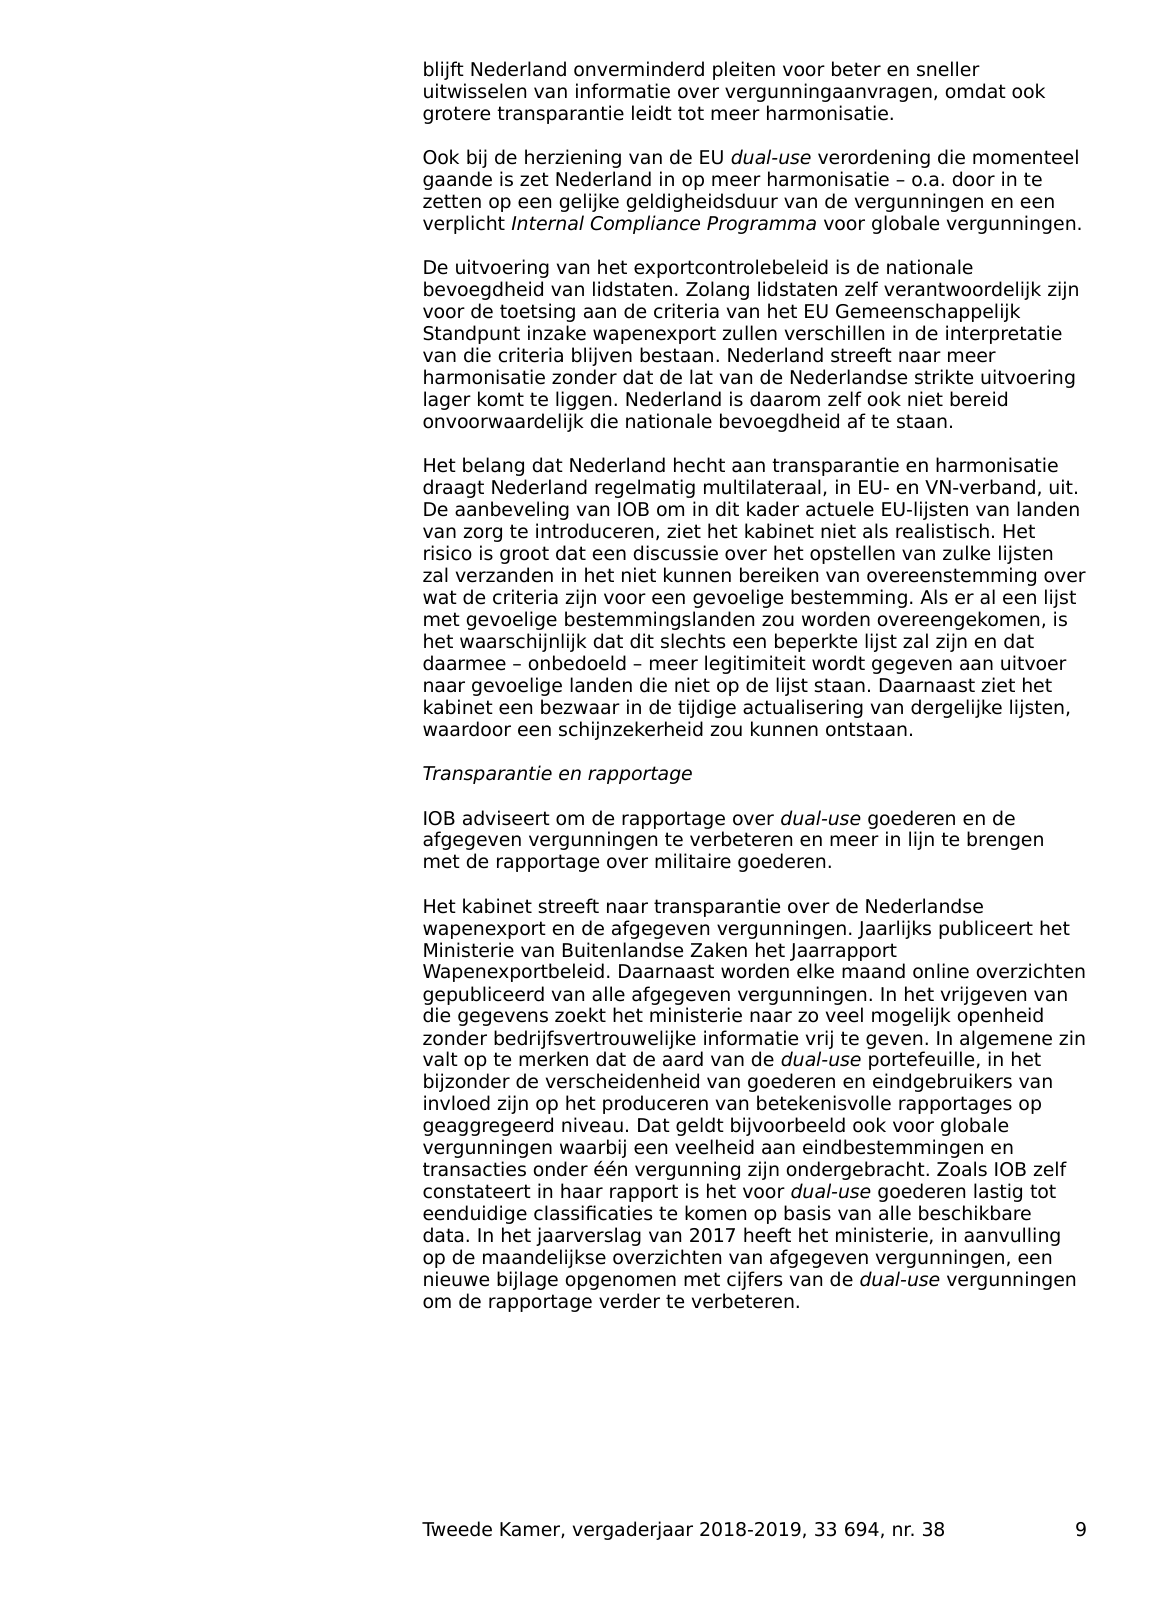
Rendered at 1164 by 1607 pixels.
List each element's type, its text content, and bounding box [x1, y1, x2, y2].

text IOB adviseert om de rapportage over dual-use goederen en de afgegeven vergunningen te verbeteren en meer in lijn te brengen met de rapportage over militaire goederen. [422, 807, 1087, 873]
subtitle Transparantie en rapportage [422, 763, 1087, 785]
text Het belang dat Nederland hecht aan transparantie en harmonisatie draagt Nederland regelmatig multilateraal, in EU- en VN-verband, uit. De aanbeveling van IOB om in dit kader actuele EU-lijsten van landen van zorg te introduceren, ziet het kabinet niet als realistisch. Het risico is groot dat een discussie over het opstellen van zulke lijsten zal verzanden in het niet kunnen bereiken van overeenstemming over wat de criteria zijn voor een gevoelige bestemming. Als er al een lijst met gevoelige bestemmingslanden zou worden overeengekomen, is het waarschijnlijk dat dit slechts een beperkte lijst zal zijn en dat daarmee – onbedoeld – meer legitimiteit wordt gegeven aan uitvoer naar gevoelige landen die niet op de lijst staan. Daarnaast ziet het kabinet een bezwaar in de tijdige actualisering van dergelijke lijsten, waardoor een schijnzekerheid zou kunnen ontstaan. [422, 455, 1087, 741]
text blijft Nederland onverminderd pleiten voor beter en sneller uitwisselen van informatie over vergunningaanvragen, omdat ook grotere transparantie leidt tot meer harmonisatie. [422, 59, 1087, 125]
text Het kabinet streeft naar transparantie over de Nederlandse wapenexport en de afgegeven vergunningen. Jaarlijks publiceert het Ministerie van Buitenlandse Zaken het Jaarrapport Wapenexportbeleid. Daarnaast worden elke maand online overzichten gepubliceerd van alle afgegeven vergunningen. In het vrijgeven van die gegevens zoekt het ministerie naar zo veel mogelijk openheid zonder bedrijfsvertrouwelijke informatie vrij te geven. In algemene zin valt op te merken dat de aard van de dual-use portefeuille, in het bijzonder de verscheidenheid van goederen en eindgebruikers van invloed zijn op het produceren van betekenisvolle rapportages op geaggregeerd niveau. Dat geldt bijvoorbeeld ook voor globale vergunningen waarbij een veelheid aan eindbestemmingen en transacties onder één vergunning zijn ondergebracht. Zoals IOB zelf constateert in haar rapport is het voor dual-use goederen lastig tot eenduidige classificaties te komen op basis van alle beschikbare data. In het jaarverslag van 2017 heeft het ministerie, in aanvulling op de maandelijkse overzichten van afgegeven vergunningen, een nieuwe bijlage opgenomen met cijfers van de dual-use vergunningen om de rapportage verder te verbeteren. [422, 896, 1087, 1313]
text Ook bij de herziening van de EU dual-use verordening die momenteel gaande is zet Nederland in op meer harmonisatie – o.a. door in te zetten op een gelijke geldigheidsduur van de vergunningen en een verplicht Internal Compliance Programma voor globale vergunningen. [422, 147, 1087, 235]
text De uitvoering van het exportcontrolebeleid is de nationale bevoegdheid van lidstaten. Zolang lidstaten zelf verantwoordelijk zijn voor de toetsing aan de criteria van het EU Gemeenschappelijk Standpunt inzake wapenexport zullen verschillen in de interpretatie van die criteria blijven bestaan. Nederland streeft naar meer harmonisatie zonder dat de lat van de Nederlandse strikte uitvoering lager komt te liggen. Nederland is daarom zelf ook niet bereid onvoorwaardelijk die nationale bevoegdheid af te staan. [422, 257, 1087, 433]
